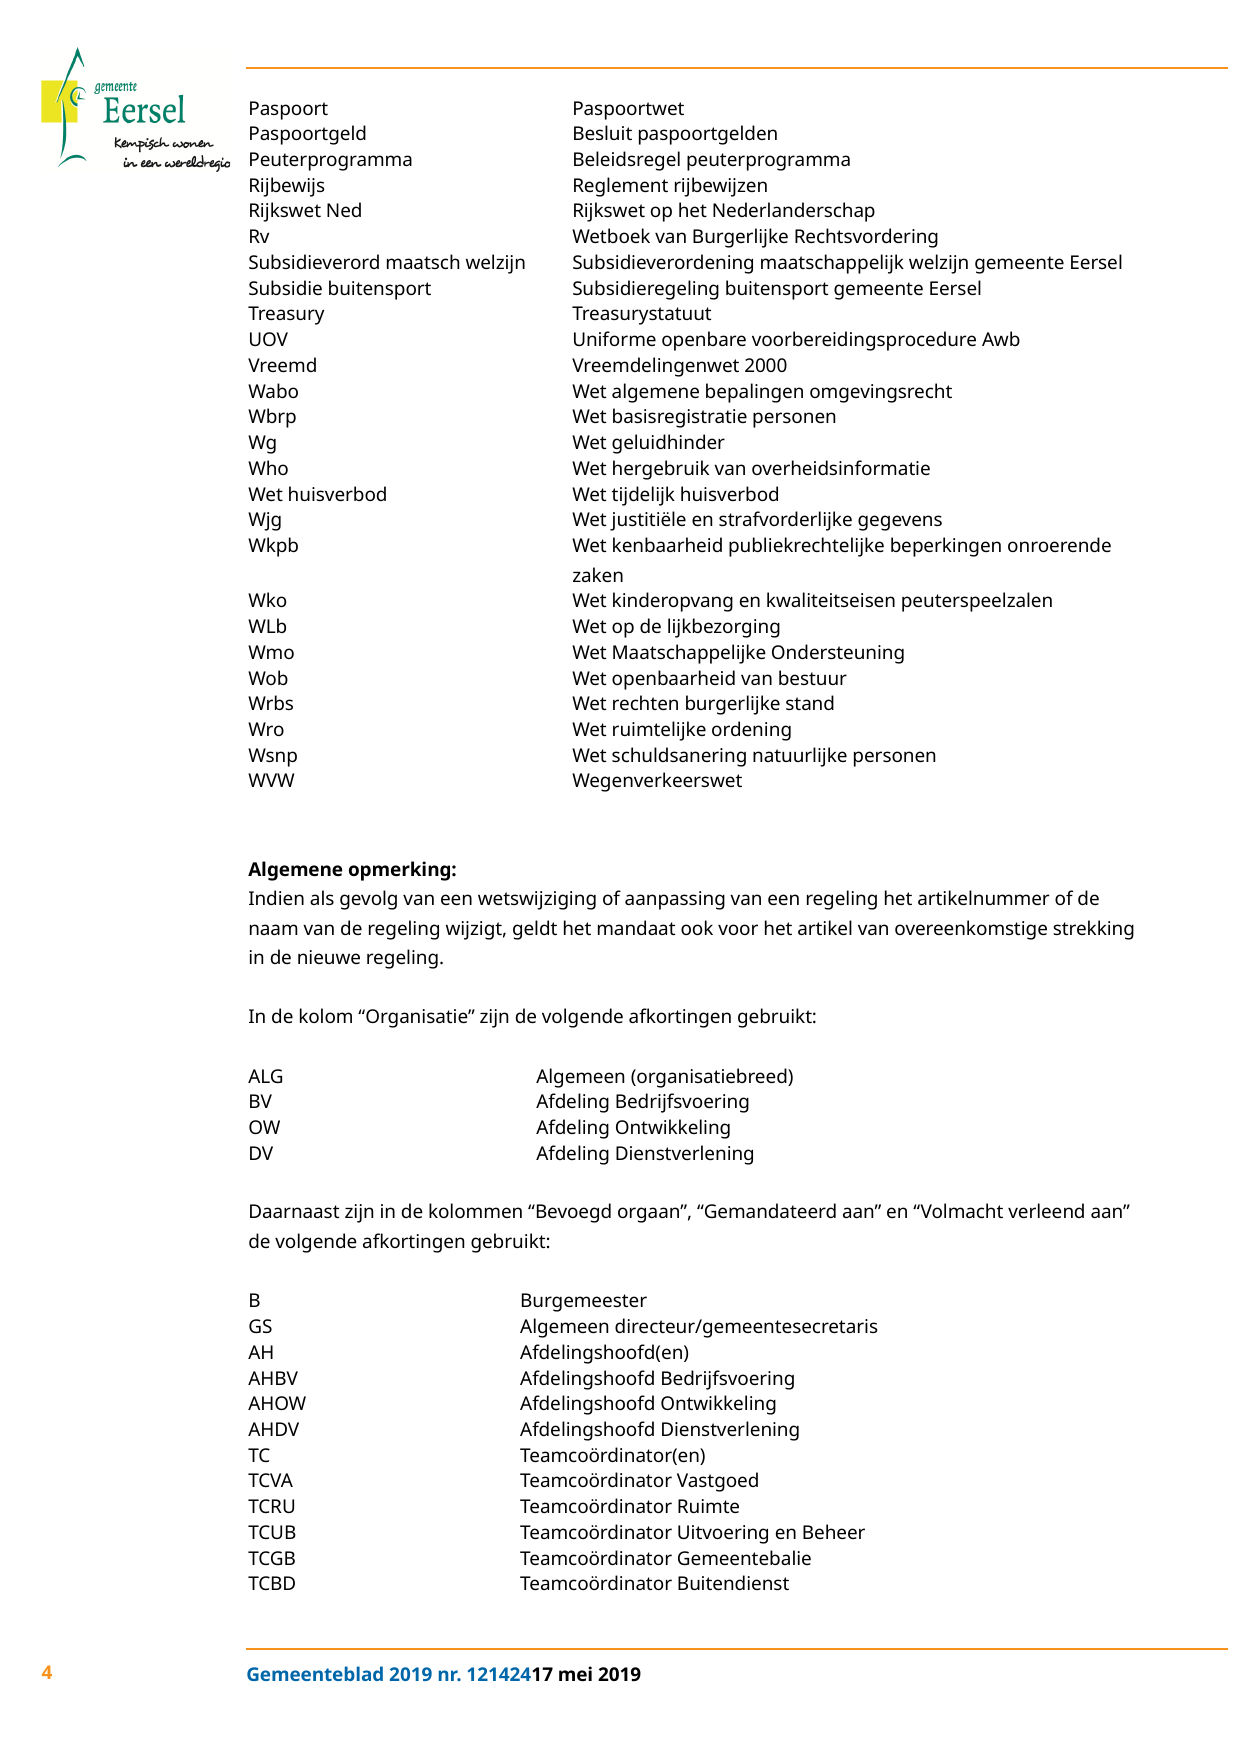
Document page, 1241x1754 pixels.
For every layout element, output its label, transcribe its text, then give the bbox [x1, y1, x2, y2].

table_cell Treasury [248, 301, 572, 326]
table_cell Teamcoördinator Ruimte [520, 1493, 1152, 1519]
table_cell TCVA [248, 1468, 520, 1493]
table_cell Uniforme openbare voorbereidingsprocedure Awb [572, 326, 1152, 352]
table_cell Wob [248, 665, 572, 690]
table_cell Rv [248, 224, 572, 249]
table_cell AHBV [248, 1365, 520, 1390]
table_cell Wmo [248, 639, 572, 665]
table_cell Treasurystatuut [572, 301, 1152, 326]
table_cell Wet tijdelijk huisverbod [572, 481, 1152, 506]
table_cell Wet justitiële en strafvorderlijke gegevens [572, 506, 1152, 532]
table_cell Paspoortwet [572, 95, 1152, 121]
table_cell Rijkswet Ned [248, 198, 572, 223]
table_cell Rijbewijs [248, 172, 572, 198]
picture [41, 47, 231, 172]
table_cell Wet openbaarheid van bestuur [572, 665, 1152, 690]
table_cell Subsidieverordening maatschappelijk welzijn gemeente Eersel [572, 249, 1152, 275]
table_header Burgemeester [520, 1288, 1152, 1313]
table_cell Beleidsregel peuterprogramma [572, 146, 1152, 172]
table_cell Wet huisverbod [248, 481, 572, 506]
table_cell BV [248, 1089, 536, 1114]
table_cell Subsidie buitensport [248, 275, 572, 301]
table_cell Wet algemene bepalingen omgevingsrecht [572, 378, 1152, 403]
table_cell Wrbs [248, 690, 572, 716]
table_cell Wet Maatschappelijke Ondersteuning [572, 639, 1152, 665]
table_cell TCUB [248, 1519, 520, 1545]
table_cell Wetboek van Burgerlijke Rechtsvordering [572, 224, 1152, 249]
table_cell TCGB [248, 1545, 520, 1571]
table_cell Paspoort [248, 95, 572, 121]
table_cell Afdeling Bedrijfsvoering [536, 1089, 1152, 1114]
table_header ALG [248, 1063, 536, 1089]
table_cell WVW [248, 768, 572, 793]
table_cell Wjg [248, 506, 572, 532]
table_cell Wet ruimtelijke ordening [572, 716, 1152, 742]
table_cell Rijkswet op het Nederlanderschap [572, 198, 1152, 223]
table_cell Algemeen directeur/gemeentesecretaris [520, 1313, 1152, 1339]
table_cell Wet kinderopvang en kwaliteitseisen peuterspeelzalen [572, 588, 1152, 613]
table_cell AHOW [248, 1390, 520, 1416]
table_header B [248, 1288, 520, 1313]
table_cell Wg [248, 429, 572, 455]
table_cell Wko [248, 588, 572, 613]
table_cell Wro [248, 716, 572, 742]
table_cell Teamcoördinator Gemeentebalie [520, 1545, 1152, 1571]
table_cell OW [248, 1114, 536, 1140]
table_cell TC [248, 1442, 520, 1468]
table_cell Afdeling Dienstverlening [536, 1140, 1152, 1166]
table_cell Reglement rijbewijzen [572, 172, 1152, 198]
table_cell TCBD [248, 1571, 520, 1596]
table_cell Wet hergebruik van overheidsinformatie [572, 455, 1152, 481]
table_cell Wabo [248, 378, 572, 403]
table_cell TCRU [248, 1493, 520, 1519]
table_cell Teamcoördinator(en) [520, 1442, 1152, 1468]
table_cell Wet basisregistratie personen [572, 404, 1152, 429]
table_cell Teamcoördinator Buitendienst [520, 1571, 1152, 1596]
text Daarnaast zijn in de kolommen “Bevoegd orgaan”, “Gemandateerd aan” en “Volmacht verleend aan” de volgende afkortingen gebruikt: [248, 1199, 1152, 1254]
table_cell Wet schuldsanering natuurlijke personen [572, 742, 1152, 768]
table_cell Wet rechten burgerlijke stand [572, 690, 1152, 716]
table_cell DV [248, 1140, 536, 1166]
table_cell Paspoortgeld [248, 121, 572, 146]
table_cell Vreemdelingenwet 2000 [572, 352, 1152, 378]
table_cell WLb [248, 613, 572, 639]
text Algemene opmerking: [248, 856, 1152, 881]
table_cell Vreemd [248, 352, 572, 378]
table_cell Wet geluidhinder [572, 429, 1152, 455]
table_cell Teamcoördinator Uitvoering en Beheer [520, 1519, 1152, 1545]
table_cell Subsidieregeling buitensport gemeente Eersel [572, 275, 1152, 301]
table_cell Afdelingshoofd Ontwikkeling [520, 1390, 1152, 1416]
table_cell AH [248, 1339, 520, 1365]
table_cell Wsnp [248, 742, 572, 768]
table_cell Subsidieverord maatsch welzijn [248, 249, 572, 275]
table_cell Afdelingshoofd Dienstverlening [520, 1416, 1152, 1442]
table_cell GS [248, 1313, 520, 1339]
table_cell Peuterprogramma [248, 146, 572, 172]
table_cell Wet op de lijkbezorging [572, 613, 1152, 639]
table_cell Who [248, 455, 572, 481]
table_cell Afdelingshoofd Bedrijfsvoering [520, 1365, 1152, 1390]
table_header Algemeen (organisatiebreed) [536, 1063, 1152, 1089]
table_cell Besluit paspoortgelden [572, 121, 1152, 146]
table_cell Wbrp [248, 404, 572, 429]
table_cell Afdeling Ontwikkeling [536, 1114, 1152, 1140]
table_cell UOV [248, 326, 572, 352]
table_cell Wkpb [248, 532, 572, 587]
table_cell Wet kenbaarheid publiekrechtelijke beperkingen onroerende zaken [572, 532, 1152, 587]
text Indien als gevolg van een wetswijziging of aanpassing van een regeling het artikelnummer of de naam van de regeling wijzigt, geldt het mandaat ook voor het artikel van overeenkomstige strekking in de nieuwe regeling. [248, 885, 1152, 970]
table_cell Wegenverkeerswet [572, 768, 1152, 793]
table_cell Teamcoördinator Vastgoed [520, 1468, 1152, 1493]
table_cell AHDV [248, 1416, 520, 1442]
text In de kolom “Organisatie” zijn de volgende afkortingen gebruikt: [248, 1004, 1152, 1029]
table_cell Afdelingshoofd(en) [520, 1339, 1152, 1365]
